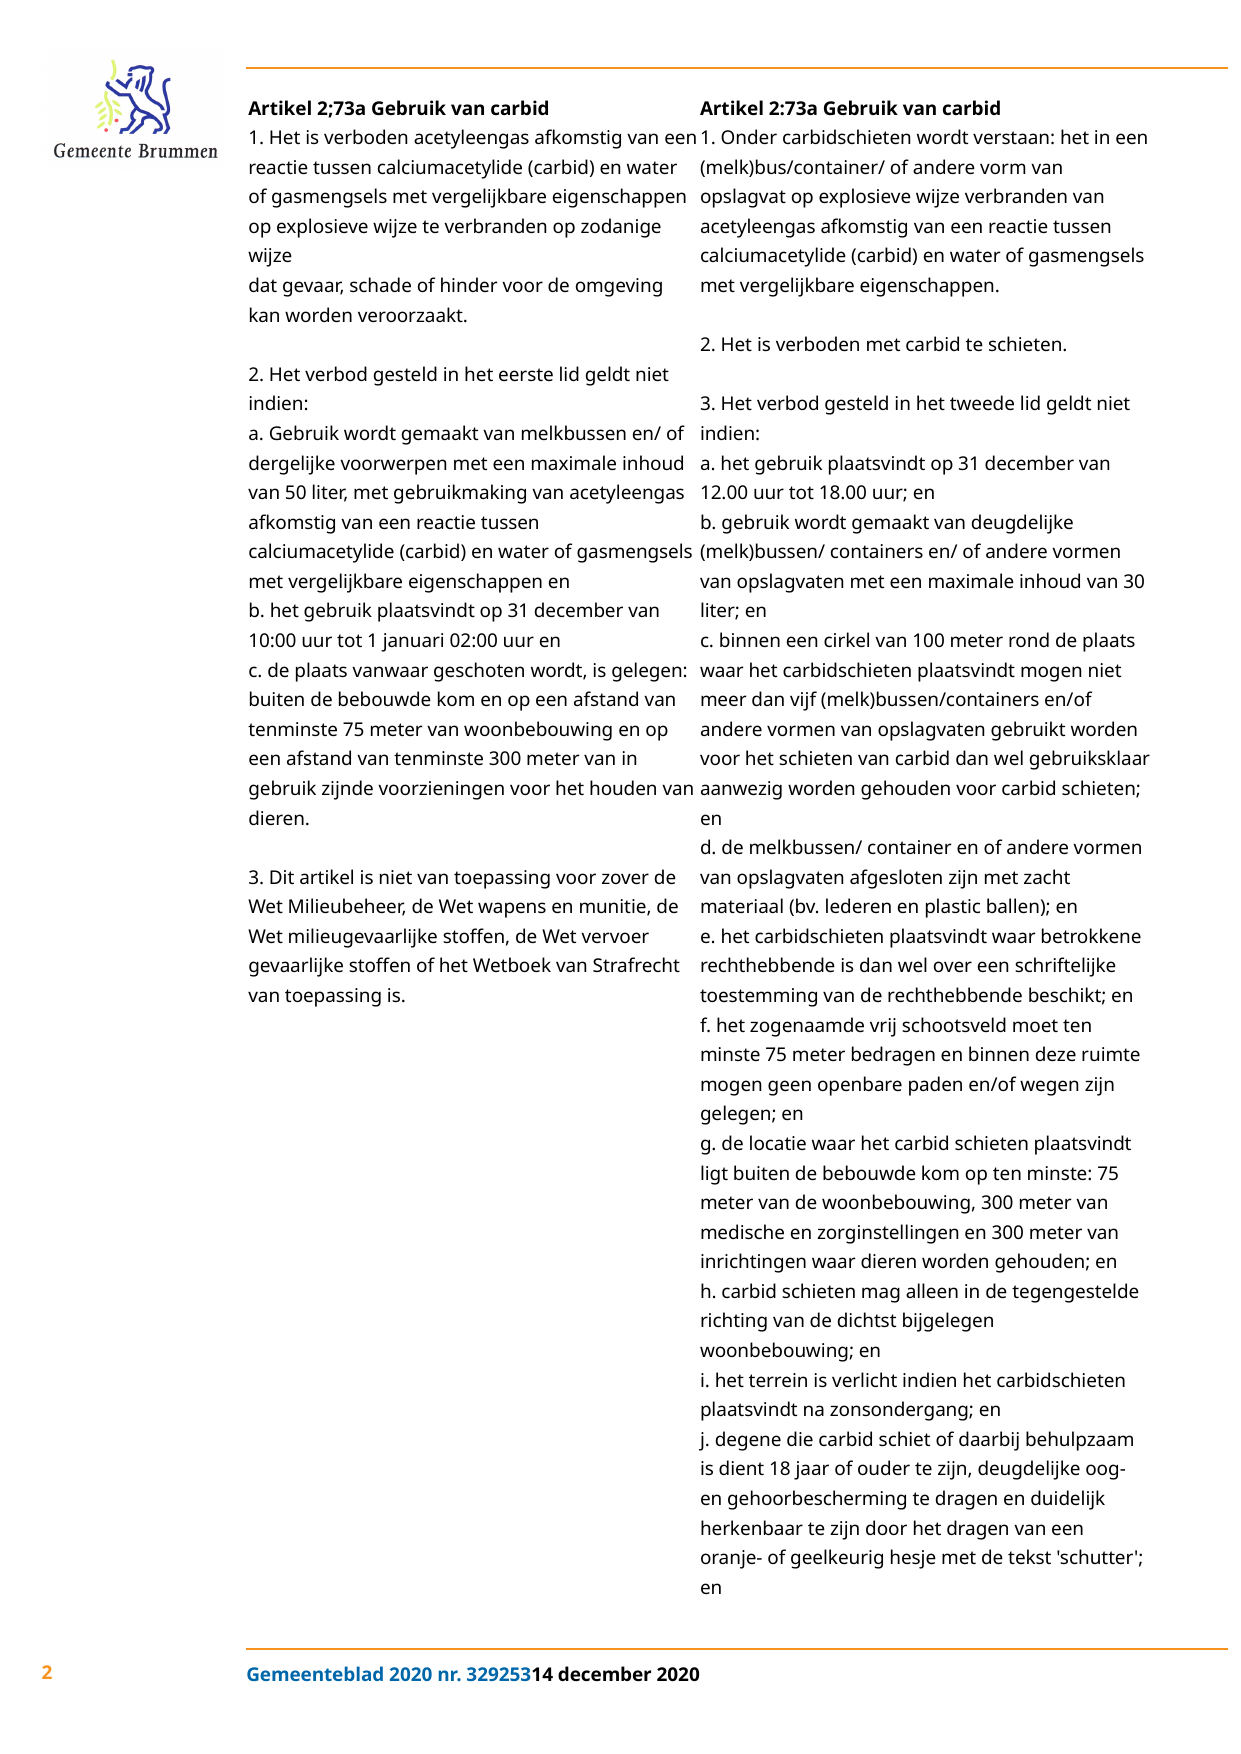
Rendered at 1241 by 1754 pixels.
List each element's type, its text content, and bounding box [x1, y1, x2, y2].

picture [41, 47, 231, 172]
table_cell Artikel 2;73a Gebruik van carbid 1. Het is verboden acetyleengas afkomstig van een reactie tussen calciumacetylide (carbid) en water of gasmengsels met vergelijkbare eigenschappen op explosieve wijze te verbranden op zodanige wijze dat gevaar, schade of hinder voor de omgeving kan worden veroorzaakt. 2. Het verbod gesteld in het eerste lid geldt niet indien: a. Gebruik wordt gemaakt van melkbussen en/ of dergelijke voorwerpen met een maximale inhoud van 50 liter, met gebruikmaking van acetyleengas afkomstig van een reactie tussen calciumacetylide (carbid) en water of gasmengsels met vergelijkbare eigenschappen en b. het gebruik plaatsvindt op 31 december van 10:00 uur tot 1 januari 02:00 uur en c. de plaats vanwaar geschoten wordt, is gelegen: buiten de bebouwde kom en op een afstand van tenminste 75 meter van woonbebouwing en op een afstand van tenminste 300 meter van in gebruik zijnde voorzieningen voor het houden van dieren. 3. Dit artikel is niet van toepassing voor zover de Wet Milieubeheer, de Wet wapens en munitie, de Wet milieugevaarlijke stoffen, de Wet vervoer gevaarlijke stoffen of het Wetboek van Strafrecht van toepassing is. [248, 95, 700, 1600]
table_cell Artikel 2:73a Gebruik van carbid 1. Onder carbidschieten wordt verstaan: het in een (melk)bus/container/ of andere vorm van opslagvat op explosieve wijze verbranden van acetyleengas afkomstig van een reactie tussen calciumacetylide (carbid) en water of gasmengsels met vergelijkbare eigenschappen. 2. Het is verboden met carbid te schieten. 3. Het verbod gesteld in het tweede lid geldt niet indien: a. het gebruik plaatsvindt op 31 december van 12.00 uur tot 18.00 uur; en b. gebruik wordt gemaakt van deugdelijke (melk)bussen/ containers en/ of andere vormen van opslagvaten met een maximale inhoud van 30 liter; en c. binnen een cirkel van 100 meter rond de plaats waar het carbidschieten plaatsvindt mogen niet meer dan vijf (melk)bussen/containers en/of andere vormen van opslagvaten gebruikt worden voor het schieten van carbid dan wel gebruiksklaar aanwezig worden gehouden voor carbid schieten; en d. de melkbussen/ container en of andere vormen van opslagvaten afgesloten zijn met zacht materiaal (bv. lederen en plastic ballen); en e. het carbidschieten plaatsvindt waar betrokkene rechthebbende is dan wel over een schriftelijke toestemming van de rechthebbende beschikt; en f. het zogenaamde vrij schootsveld moet ten minste 75 meter bedragen en binnen deze ruimte mogen geen openbare paden en/of wegen zijn gelegen; en g. de locatie waar het carbid schieten plaatsvindt ligt buiten de bebouwde kom op ten minste: 75 meter van de woonbebouwing, 300 meter van medische en zorginstellingen en 300 meter van inrichtingen waar dieren worden gehouden; en h. carbid schieten mag alleen in de tegengestelde richting van de dichtst bijgelegen woonbebouwing; en i. het terrein is verlicht indien het carbidschieten plaatsvindt na zonsondergang; en j. degene die carbid schiet of daarbij behulpzaam is dient 18 jaar of ouder te zijn, deugdelijke oog- en gehoorbescherming te dragen en duidelijk herkenbaar te zijn door het dragen van een oranje- of geelkeurig hesje met de tekst 'schutter'; en [700, 95, 1152, 1600]
